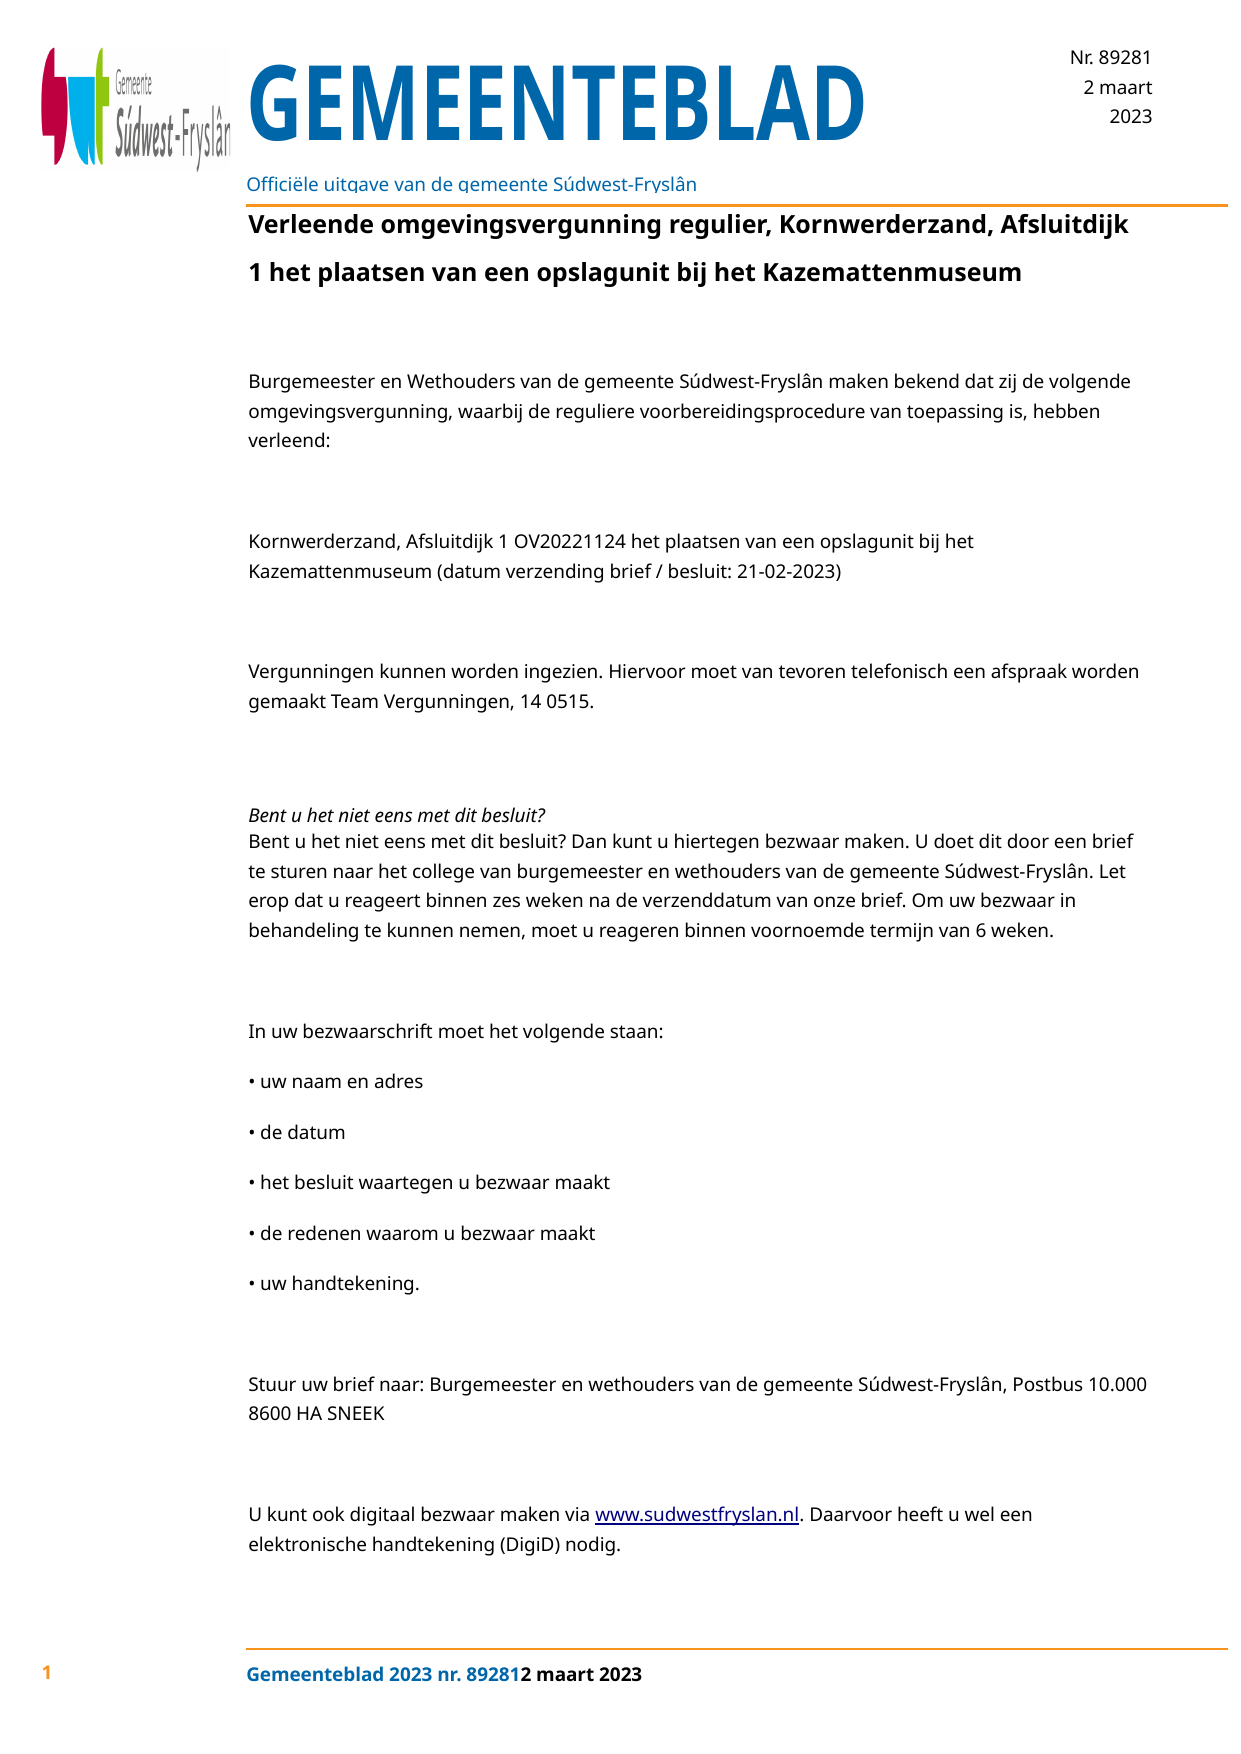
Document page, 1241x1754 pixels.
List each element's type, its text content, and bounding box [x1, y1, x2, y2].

text Vergunningen kunnen worden ingezien. Hiervoor moet van tevoren telefonisch een afspraak worden gemaakt Team Vergunningen, 14 0515. [248, 659, 1152, 714]
text In uw bezwaarschrift moet het volgende staan: [248, 1018, 1152, 1044]
text Verleende omgevingsvergunning regulier, Kornwerderzand, Afsluitdijk 1 het plaatsen van een opslagunit bij het Kazemattenmuseum [248, 207, 1152, 288]
text • de datum [248, 1119, 1152, 1144]
text • uw naam en adres [248, 1068, 1152, 1094]
picture [41, 47, 231, 172]
text • de redenen waarom u bezwaar maakt [248, 1220, 1152, 1245]
text Bent u het niet eens met dit besluit? Dan kunt u hiertegen bezwaar maken. U doet dit door een brief te sturen naar het college van burgemeester en wethouders van de gemeente Súdwest-Fryslân. Let erop dat u reageert binnen zes weken na de verzenddatum van onze brief. Om uw bezwaar in behandeling te kunnen nemen, moet u reageren binnen voornoemde termijn van 6 weken. [248, 828, 1152, 943]
text Stuur uw brief naar: Burgemeester en wethouders van de gemeente Súdwest-Fryslân, Postbus 10.000 8600 HA SNEEK [248, 1371, 1152, 1426]
text • uw handtekening. [248, 1270, 1152, 1296]
text U kunt ook digitaal bezwaar maken via www.sudwestfryslan.nl. Daarvoor heeft u wel een elektronische handtekening (DigiD) nodig. [248, 1501, 1152, 1557]
text • het besluit waartegen u bezwaar maakt [248, 1169, 1152, 1195]
text Kornwerderzand, Afsluitdijk 1 OV20221124 het plaatsen van een opslagunit bij het Kazemattenmuseum (datum verzending brief / besluit: 21-02-2023) [248, 528, 1152, 584]
text Bent u het niet eens met dit besluit? [248, 803, 1152, 828]
text Burgemeester en Wethouders van de gemeente Súdwest-Fryslân maken bekend dat zij de volgende omgevingsvergunning, waarbij de reguliere voorbereidingsprocedure van toepassing is, hebben verleend: [248, 368, 1152, 453]
